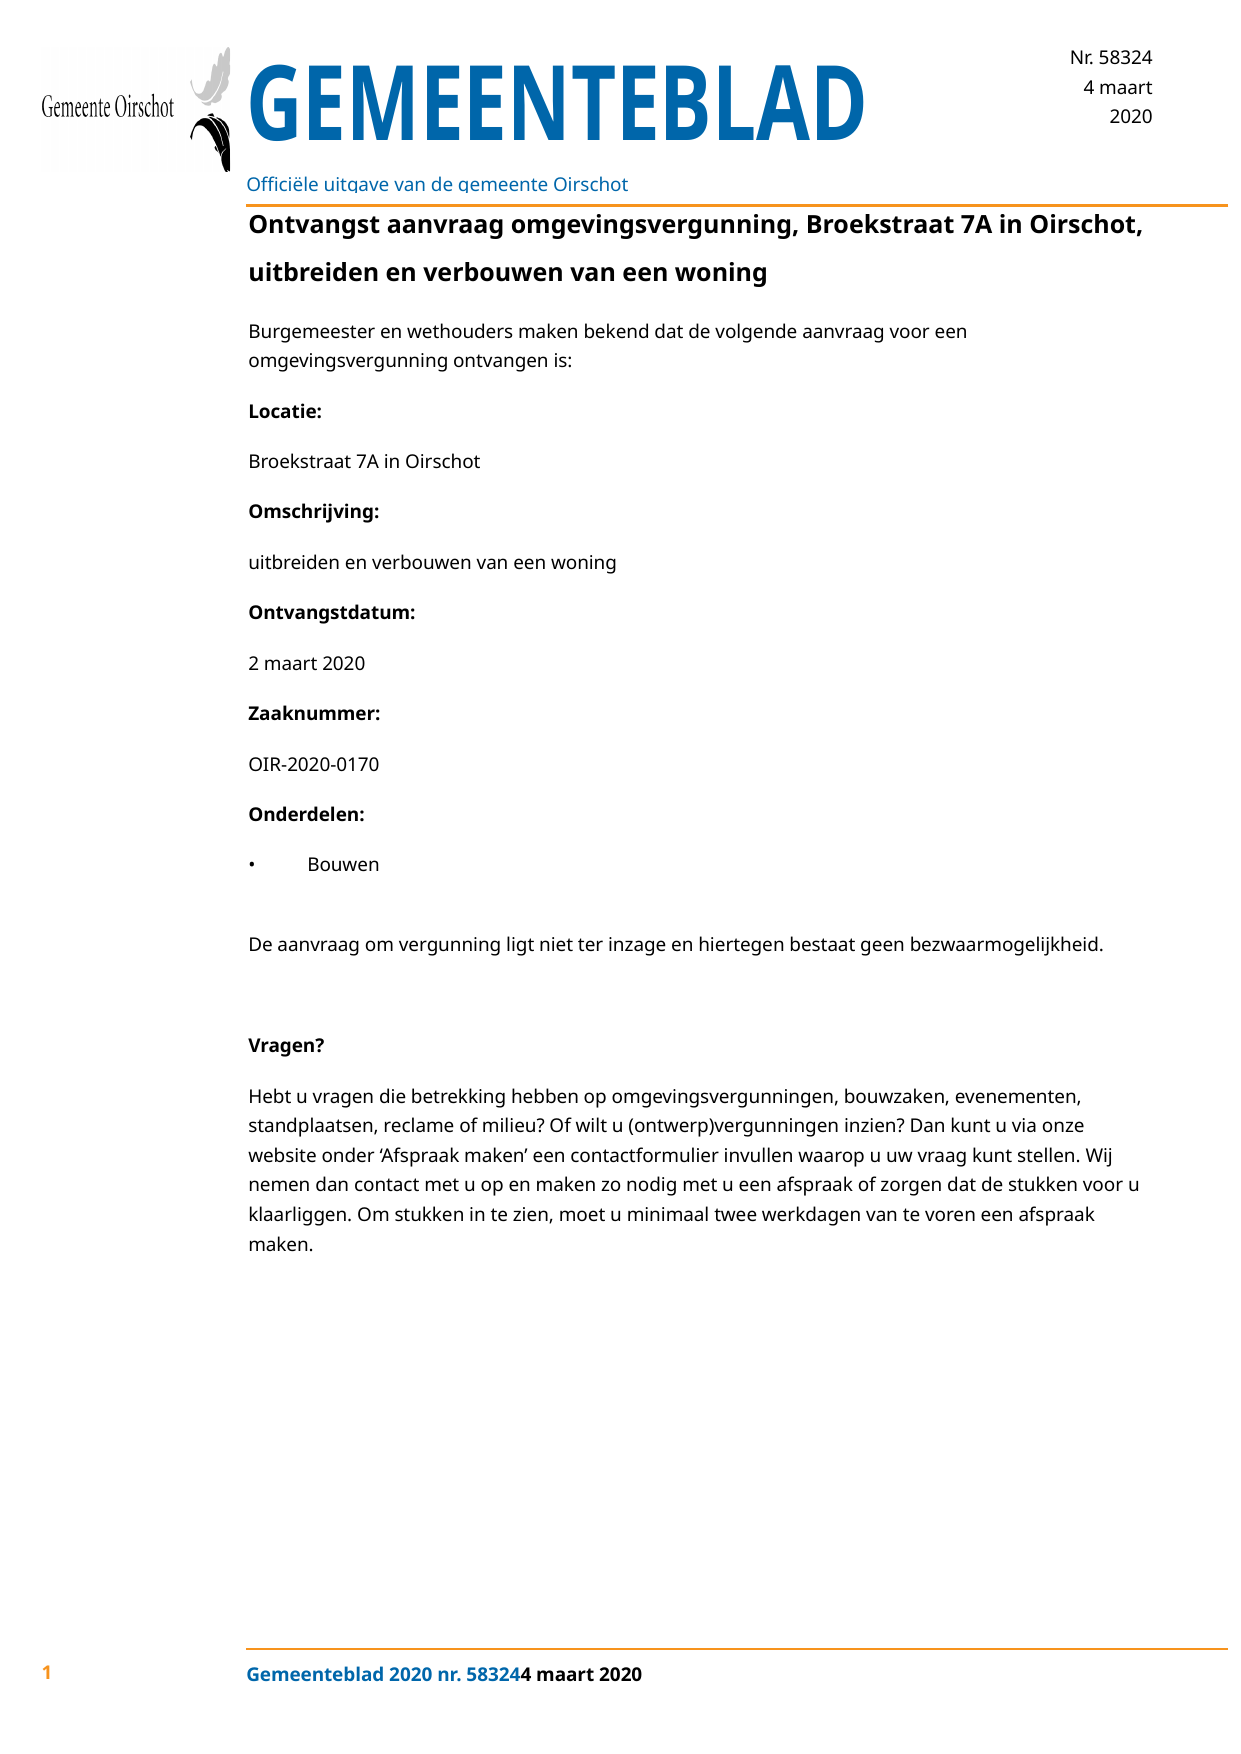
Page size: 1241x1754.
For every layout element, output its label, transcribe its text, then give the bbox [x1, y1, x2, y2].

text Ontvangstdatum: [248, 599, 1152, 625]
text Zaaknummer: [248, 700, 1152, 726]
picture [41, 47, 231, 172]
text uitbreiden en verbouwen van een woning [248, 549, 1152, 575]
text Vragen? [248, 1032, 1152, 1058]
list Bouwen [248, 852, 1152, 877]
text Onderdelen: [248, 801, 1152, 827]
text 2 maart 2020 [248, 650, 1152, 676]
text OIR-2020-0170 [248, 751, 1152, 777]
text Locatie: [248, 398, 1152, 424]
text De aanvraag om vergunning ligt niet ter inzage en hiertegen bestaat geen bezwaarmogelijkheid. [248, 932, 1152, 957]
text Burgemeester en wethouders maken bekend dat de volgende aanvraag voor een omgevingsvergunning ontvangen is: [248, 318, 1152, 373]
text Hebt u vragen die betrekking hebben op omgevingsvergunningen, bouwzaken, evenementen, standplaatsen, reclame of milieu? Of wilt u (ontwerp)vergunningen inzien? Dan kunt u via onze website onder ‘Afspraak maken’ een contactformulier invullen waarop u uw vraag kunt stellen. Wij nemen dan contact met u op en maken zo nodig met u een afspraak of zorgen dat de stukken voor u klaarliggen. Om stukken in te zien, moet u minimaal twee werkdagen van te voren een afspraak maken. [248, 1083, 1152, 1257]
text Omschrijving: [248, 499, 1152, 524]
text Ontvangst aanvraag omgevingsvergunning, Broekstraat 7A in Oirschot, uitbreiden en verbouwen van een woning [248, 207, 1152, 288]
text Broekstraat 7A in Oirschot [248, 448, 1152, 474]
